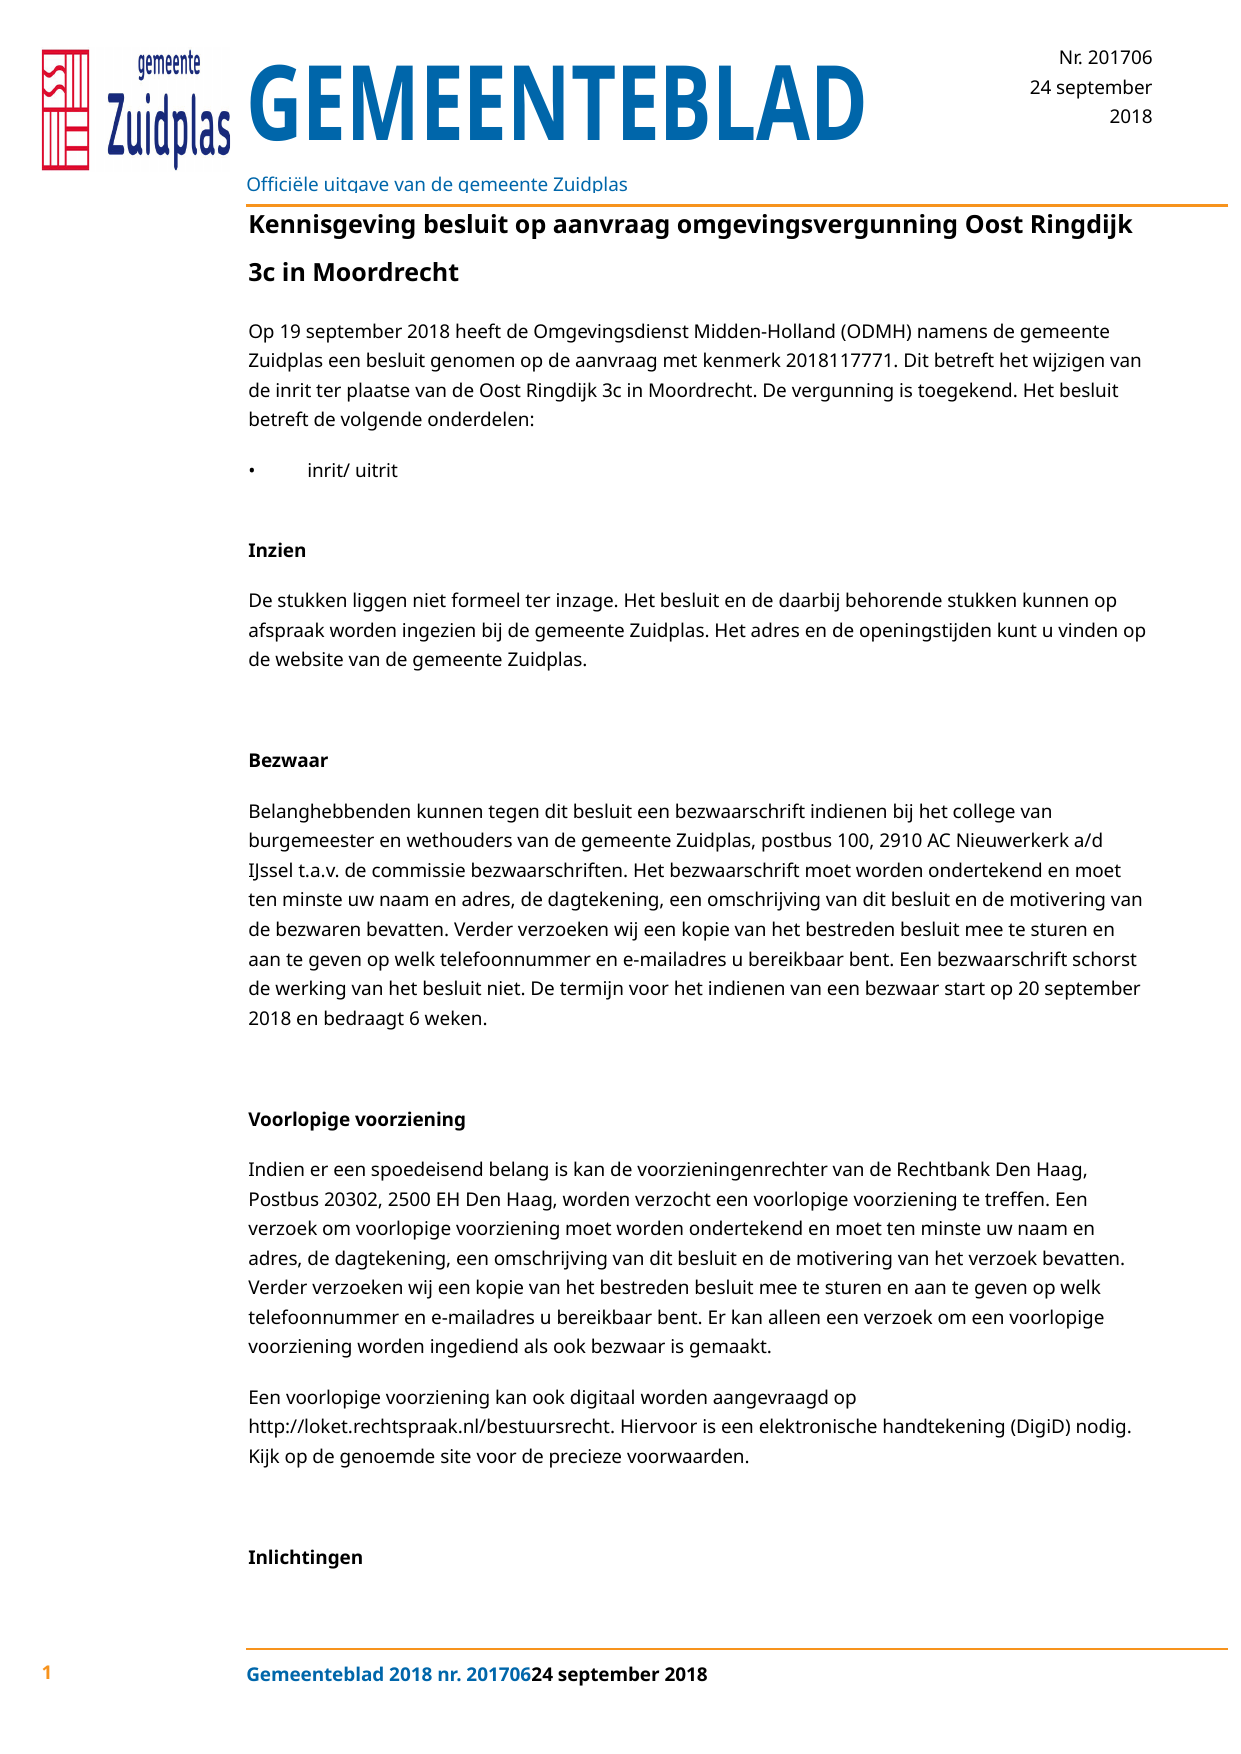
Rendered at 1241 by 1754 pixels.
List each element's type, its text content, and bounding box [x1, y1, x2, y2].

text Belanghebbenden kunnen tegen dit besluit een bezwaarschrift indienen bij het college van burgemeester en wethouders van de gemeente Zuidplas, postbus 100, 2910 AC Nieuwerkerk a/d IJssel t.a.v. de commissie bezwaarschriften. Het bezwaarschrift moet worden ondertekend en moet ten minste uw naam en adres, de dagtekening, een omschrijving van dit besluit en de motivering van de bezwaren bevatten. Verder verzoeken wij een kopie van het bestreden besluit mee te sturen en aan te geven op welk telefoonnummer en e-mailadres u bereikbaar bent. Een bezwaarschrift schorst de werking van het besluit niet. De termijn voor het indienen van een bezwaar start op 20 september 2018 en bedraagt 6 weken. [248, 798, 1152, 1031]
text Indien er een spoedeisend belang is kan de voorzieningenrechter van de Rechtbank Den Haag, Postbus 20302, 2500 EH Den Haag, worden verzocht een voorlopige voorziening te treffen. Een verzoek om voorlopige voorziening moet worden ondertekend en moet ten minste uw naam en adres, de dagtekening, een omschrijving van dit besluit en de motivering van het verzoek bevatten. Verder verzoeken wij een kopie van het bestreden besluit mee te sturen en aan te geven op welk telefoonnummer en e-mailadres u bereikbaar bent. Er kan alleen een verzoek om een voorlopige voorziening worden ingediend als ook bezwaar is gemaakt. [248, 1156, 1152, 1359]
picture [41, 47, 231, 172]
text Een voorlopige voorziening kan ook digitaal worden aangevraagd op http://loket.rechtspraak.nl/bestuursrecht. Hiervoor is een elektronische handtekening (DigiD) nodig. Kijk op de genoemde site voor de precieze voorwaarden. [248, 1384, 1152, 1469]
text De stukken liggen niet formeel ter inzage. Het besluit en de daarbij behorende stukken kunnen op afspraak worden ingezien bij de gemeente Zuidplas. Het adres en de openingstijden kunt u vinden op de website van de gemeente Zuidplas. [248, 587, 1152, 672]
text Kennisgeving besluit op aanvraag omgevingsvergunning Oost Ringdijk 3c in Moordrecht [248, 207, 1152, 288]
list inrit/ uitrit [248, 457, 1152, 483]
text Inlichtingen [248, 1544, 1152, 1570]
text Voorlopige voorziening [248, 1106, 1152, 1132]
text Op 19 september 2018 heeft de Omgevingsdienst Midden-Holland (ODMH) namens de gemeente Zuidplas een besluit genomen op de aanvraag met kenmerk 2018117771. Dit betreft het wijzigen van de inrit ter plaatse van de Oost Ringdijk 3c in Moordrecht. De vergunning is toegekend. Het besluit betreft de volgende onderdelen: [248, 318, 1152, 432]
text Bezwaar [248, 747, 1152, 773]
text Inzien [248, 537, 1152, 563]
